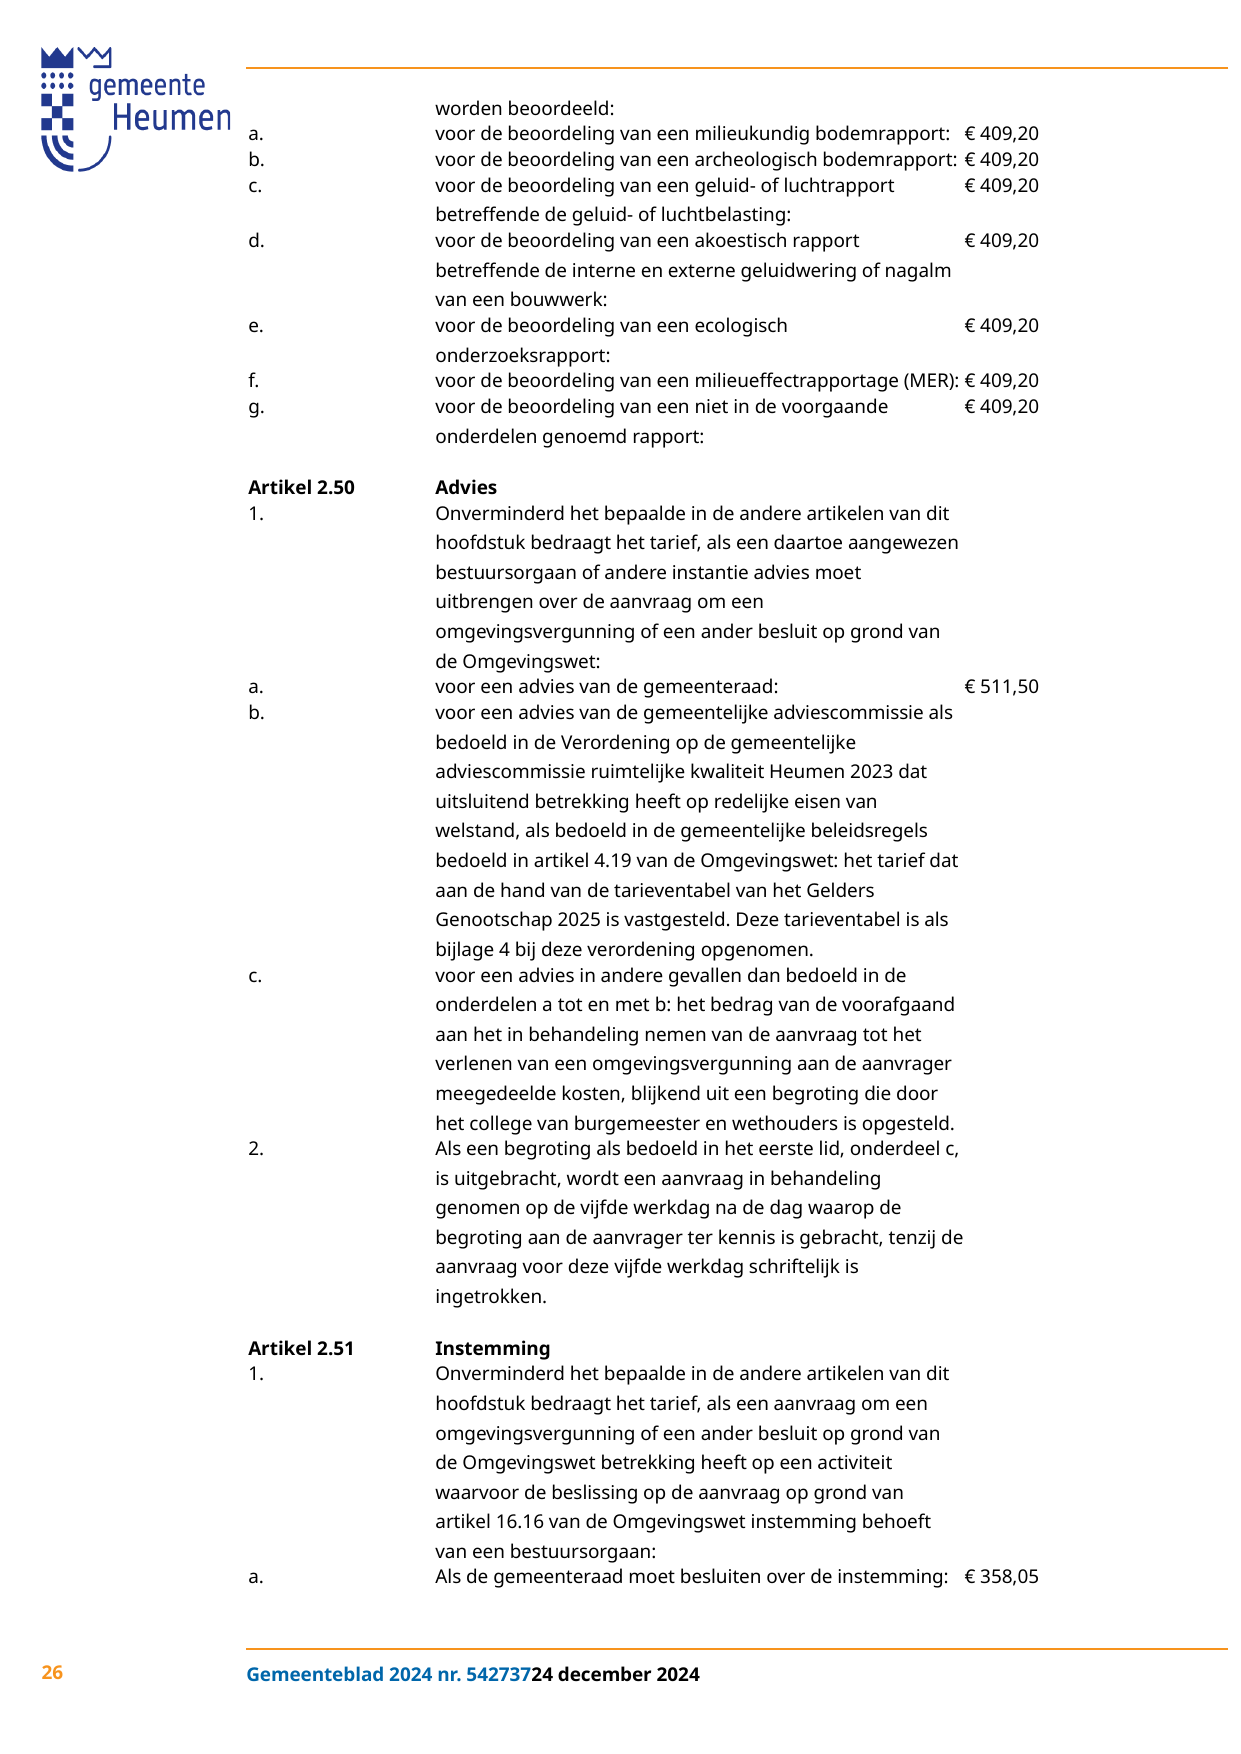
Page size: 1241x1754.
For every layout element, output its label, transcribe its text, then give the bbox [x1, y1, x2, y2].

table_cell [248, 95, 435, 121]
picture [41, 47, 231, 172]
table_cell voor de beoordeling van een akoestisch rapport betreffende de interne en externe geluidwering of nagalm van een bouwwerk: [435, 227, 964, 312]
table_cell c. [248, 172, 435, 227]
table_cell € 358,05 [964, 1564, 1152, 1589]
table_cell € 409,20 [964, 172, 1152, 227]
table_cell € 409,20 [964, 146, 1152, 172]
table_cell [435, 449, 964, 474]
table_cell [964, 1309, 1152, 1335]
table_cell a. [248, 674, 435, 699]
table_cell Artikel 2.50 [248, 474, 435, 500]
table_cell d. [248, 227, 435, 312]
table_cell 1. [248, 500, 435, 674]
table_cell voor een advies in andere gevallen dan bedoeld in de onderdelen a tot en met b: het bedrag van de voorafgaand aan het in behandeling nemen van de aanvraag tot het verlenen van een omgevingsvergunning aan de aanvrager meegedeelde kosten, blijkend uit een begroting die door het college van burgemeester en wethouders is opgesteld. [435, 962, 964, 1135]
table_cell [964, 474, 1152, 500]
table_cell Advies [435, 474, 964, 500]
table_cell [964, 962, 1152, 1135]
table_cell [964, 95, 1152, 121]
table_cell voor de beoordeling van een milieueffectrapportage (MER): [435, 368, 964, 393]
table_cell Onverminderd het bepaalde in de andere artikelen van dit hoofdstuk bedraagt het tarief, als een aanvraag om een omgevingsvergunning of een ander besluit op grond van de Omgevingswet betrekking heeft op een activiteit waarvoor de beslissing op de aanvraag op grond van artikel 16.16 van de Omgevingswet instemming behoeft van een bestuursorgaan: [435, 1361, 964, 1564]
table_cell [248, 1309, 435, 1335]
table_cell Onverminderd het bepaalde in de andere artikelen van dit hoofdstuk bedraagt het tarief, als een daartoe aangewezen bestuursorgaan of andere instantie advies moet uitbrengen over de aanvraag om een omgevingsvergunning of een ander besluit op grond van de Omgevingswet: [435, 500, 964, 674]
table_cell Als de gemeenteraad moet besluiten over de instemming: [435, 1564, 964, 1589]
table_cell [964, 1135, 1152, 1309]
table_cell b. [248, 699, 435, 962]
table_cell [964, 500, 1152, 674]
table_cell € 409,20 [964, 312, 1152, 367]
table_cell Instemming [435, 1335, 964, 1361]
table_cell voor de beoordeling van een archeologisch bodemrapport: [435, 146, 964, 172]
table_cell 2. [248, 1135, 435, 1309]
table_cell voor de beoordeling van een niet in de voorgaande onderdelen genoemd rapport: [435, 393, 964, 448]
table_cell a. [248, 1564, 435, 1589]
table_cell voor de beoordeling van een ecologisch onderzoeksrapport: [435, 312, 964, 367]
table_cell voor de beoordeling van een geluid- of luchtrapport betreffende de geluid- of luchtbelasting: [435, 172, 964, 227]
table_cell € 409,20 [964, 121, 1152, 146]
table_cell € 409,20 [964, 393, 1152, 448]
table_cell e. [248, 312, 435, 367]
table_cell € 511,50 [964, 674, 1152, 699]
table_cell Als een begroting als bedoeld in het eerste lid, onderdeel c, is uitgebracht, wordt een aanvraag in behandeling genomen op de vijfde werkdag na de dag waarop de begroting aan de aanvrager ter kennis is gebracht, tenzij de aanvraag voor deze vijfde werkdag schriftelijk is ingetrokken. [435, 1135, 964, 1309]
table_cell worden beoordeeld: [435, 95, 964, 121]
table_cell b. [248, 146, 435, 172]
table_cell Artikel 2.51 [248, 1335, 435, 1361]
table_cell voor een advies van de gemeenteraad: [435, 674, 964, 699]
table_cell € 409,20 [964, 227, 1152, 312]
table_cell 1. [248, 1361, 435, 1564]
table_cell a. [248, 121, 435, 146]
table_cell [964, 699, 1152, 962]
table_cell € 409,20 [964, 368, 1152, 393]
table_cell g. [248, 393, 435, 448]
table_cell voor een advies van de gemeentelijke adviescommissie als bedoeld in de Verordening op de gemeentelijke adviescommissie ruimtelijke kwaliteit Heumen 2023 dat uitsluitend betrekking heeft op redelijke eisen van welstand, als bedoeld in de gemeentelijke beleidsregels bedoeld in artikel 4.19 van de Omgevingswet: het tarief dat aan de hand van de tarieventabel van het Gelders Genootschap 2025 is vastgesteld. Deze tarieventabel is als bijlage 4 bij deze verordening opgenomen. [435, 699, 964, 962]
table_cell [248, 449, 435, 474]
table_cell voor de beoordeling van een milieukundig bodemrapport: [435, 121, 964, 146]
table_cell [435, 1309, 964, 1335]
table_cell c. [248, 962, 435, 1135]
table_cell f. [248, 368, 435, 393]
table_cell [964, 1361, 1152, 1564]
table_cell [964, 449, 1152, 474]
table_cell [964, 1335, 1152, 1361]
